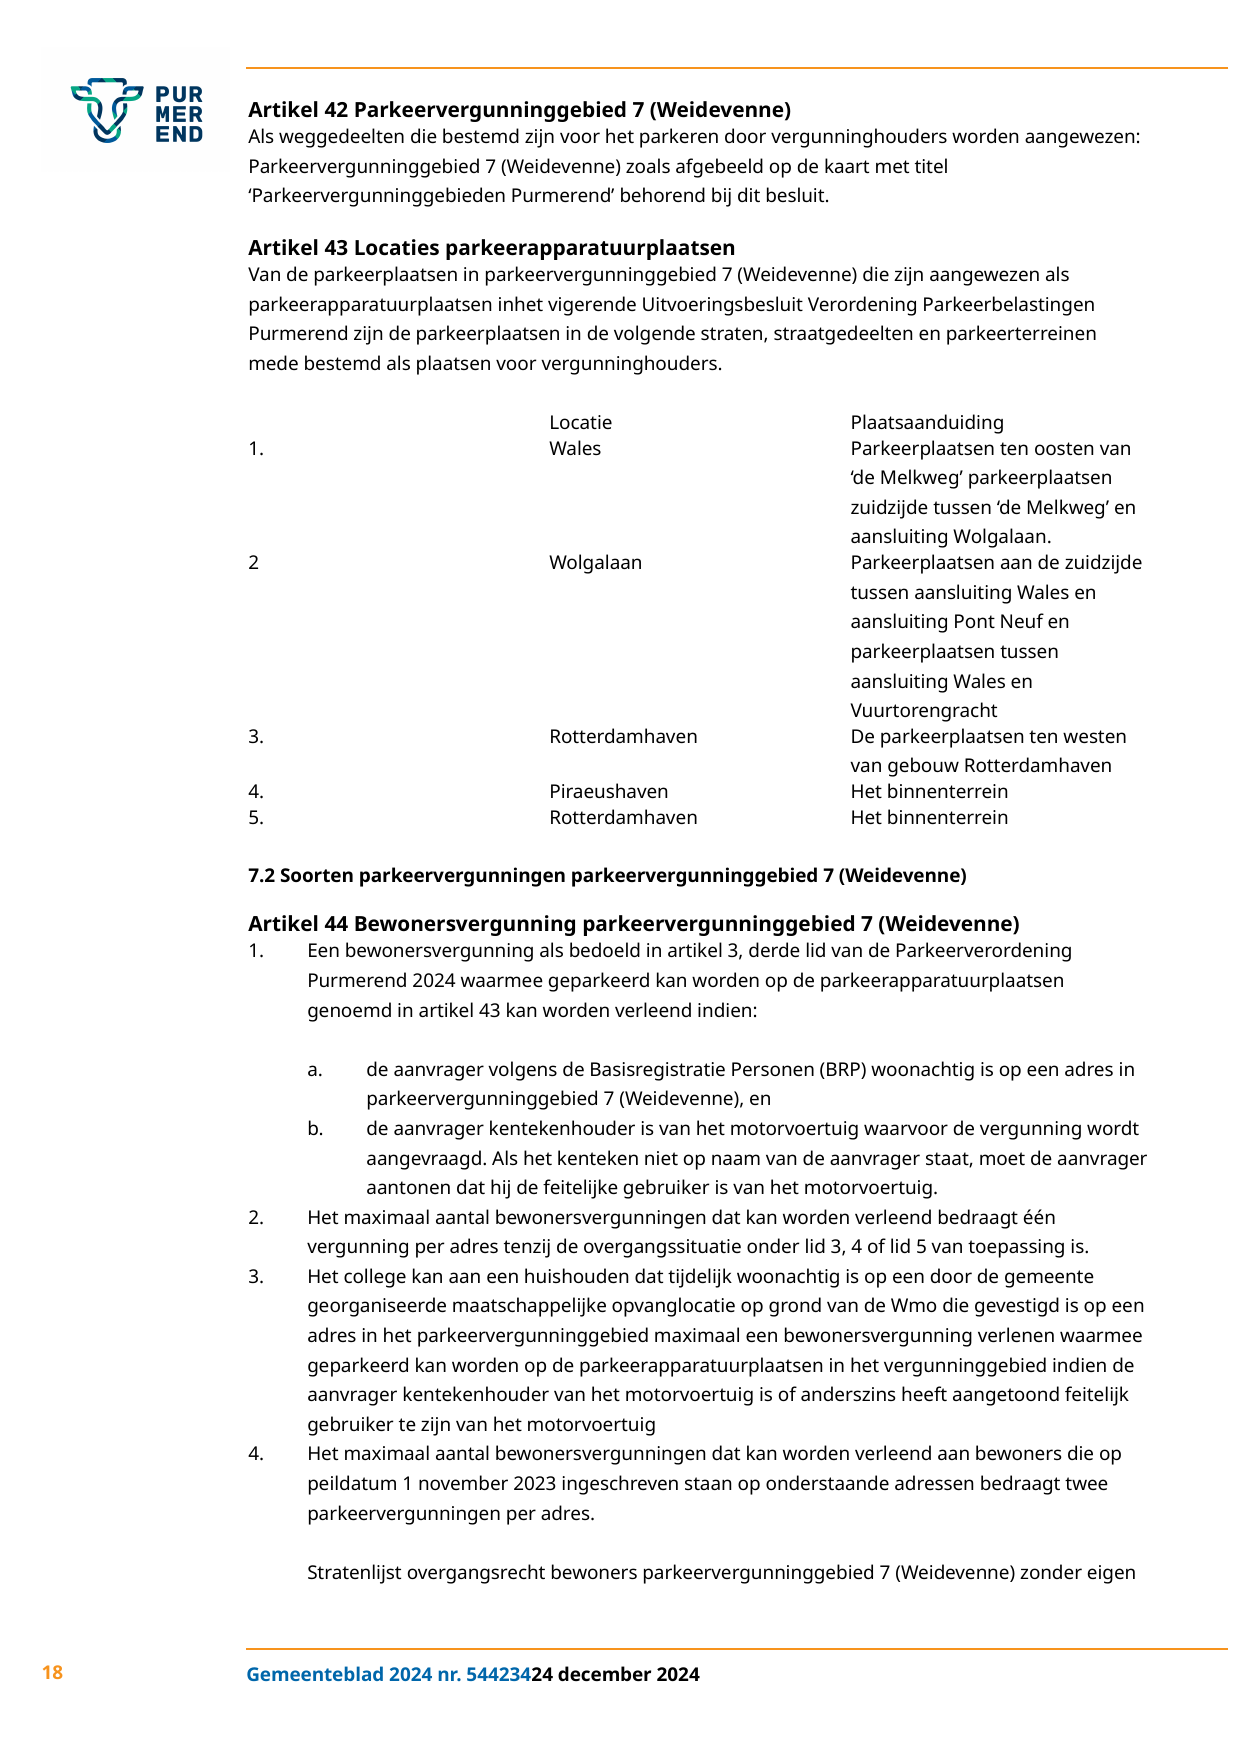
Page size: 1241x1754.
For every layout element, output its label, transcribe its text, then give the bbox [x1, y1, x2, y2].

table_cell Het binnenterrein [850, 804, 1152, 830]
text Van de parkeerplaatsen in parkeervergunninggebied 7 (Weidevenne) die zijn aangewezen als parkeerapparatuurplaatsen inhet vigerende Uitvoeringsbesluit Verordening Parkeerbelastingen Purmerend zijn de parkeerplaatsen in de volgende straten, straatgedeelten en parkeerterreinen mede bestemd als plaatsen voor vergunninghouders. [248, 261, 1152, 376]
list Stratenlijst overgangsrecht bewoners parkeervergunninggebied 7 (Weidevenne) zonder eigen [248, 1559, 1152, 1585]
table_cell Het binnenterrein [850, 779, 1152, 804]
table_cell Piraeushaven [549, 779, 850, 804]
text Artikel 42 Parkeervergunninggebied 7 (Weidevenne) [248, 95, 1152, 123]
table_cell 1. [248, 435, 549, 549]
table_cell Wales [549, 435, 850, 549]
list Een bewonersvergunning als bedoeld in artikel 3, derde lid van de Parkeerverordening Purmerend 2024 waarmee geparkeerd kan worden op de parkeerapparatuurplaatsen genoemd in artikel 43 kan worden verleend indien: [248, 938, 1152, 1023]
list de aanvrager volgens de Basisregistratie Personen (BRP) woonachtig is op een adres in parkeervergunninggebied 7 (Weidevenne), en [307, 1056, 1152, 1111]
list Het college kan aan een huishouden dat tijdelijk woonachtig is op een door de gemeente georganiseerde maatschappelijke opvanglocatie op grond van de Wmo die gevestigd is op een adres in het parkeervergunninggebied maximaal een bewonersvergunning verlenen waarmee geparkeerd kan worden op de parkeerapparatuurplaatsen in het vergunninggebied indien de aanvrager kentekenhouder van het motorvoertuig is of anderszins heeft aangetoond feitelijk gebruiker te zijn van het motorvoertuig [248, 1263, 1152, 1437]
table_header Plaatsaanduiding [850, 409, 1152, 435]
table_cell Rotterdamhaven [549, 804, 850, 830]
table_cell 3. [248, 723, 549, 778]
table_header [248, 409, 549, 435]
table_cell Wolgalaan [549, 550, 850, 723]
table_header Locatie [549, 409, 850, 435]
text Artikel 44 Bewonersvergunning parkeervergunninggebied 7 (Weidevenne) [248, 909, 1152, 938]
table_cell 2 [248, 550, 549, 723]
list de aanvrager kentekenhouder is van het motorvoertuig waarvoor de vergunning wordt aangevraagd. Als het kenteken niet op naam van de aanvrager staat, moet de aanvrager aantonen dat hij de feitelijke gebruiker is van het motorvoertuig. [307, 1115, 1152, 1200]
picture [41, 47, 231, 172]
table_cell 5. [248, 804, 549, 830]
table_cell Parkeerplaatsen aan de zuidzijde tussen aansluiting Wales en aansluiting Pont Neuf en parkeerplaatsen tussen aansluiting Wales en Vuurtorengracht [850, 550, 1152, 723]
text 7.2 Soorten parkeervergunningen parkeervergunninggebied 7 (Weidevenne) [248, 863, 1152, 888]
list Het maximaal aantal bewonersvergunningen dat kan worden verleend aan bewoners die op peildatum 1 november 2023 ingeschreven staan op onderstaande adressen bedraagt twee parkeervergunningen per adres. [248, 1441, 1152, 1526]
text Artikel 43 Locaties parkeerapparatuurplaatsen [248, 233, 1152, 261]
list Het maximaal aantal bewonersvergunningen dat kan worden verleend bedraagt één vergunning per adres tenzij de overgangssituatie onder lid 3, 4 of lid 5 van toepassing is. [248, 1204, 1152, 1259]
table_cell De parkeerplaatsen ten westen van gebouw Rotterdamhaven [850, 723, 1152, 778]
table_cell Parkeerplaatsen ten oosten van ‘de Melkweg’ parkeerplaatsen zuidzijde tussen ‘de Melkweg’ en aansluiting Wolgalaan. [850, 435, 1152, 549]
text Als weggedeelten die bestemd zijn voor het parkeren door vergunninghouders worden aangewezen: Parkeervergunninggebied 7 (Weidevenne) zoals afgebeeld op de kaart met titel ‘Parkeervergunninggebieden Purmerend’ behorend bij dit besluit. [248, 123, 1152, 208]
table_cell 4. [248, 779, 549, 804]
table_cell Rotterdamhaven [549, 723, 850, 778]
